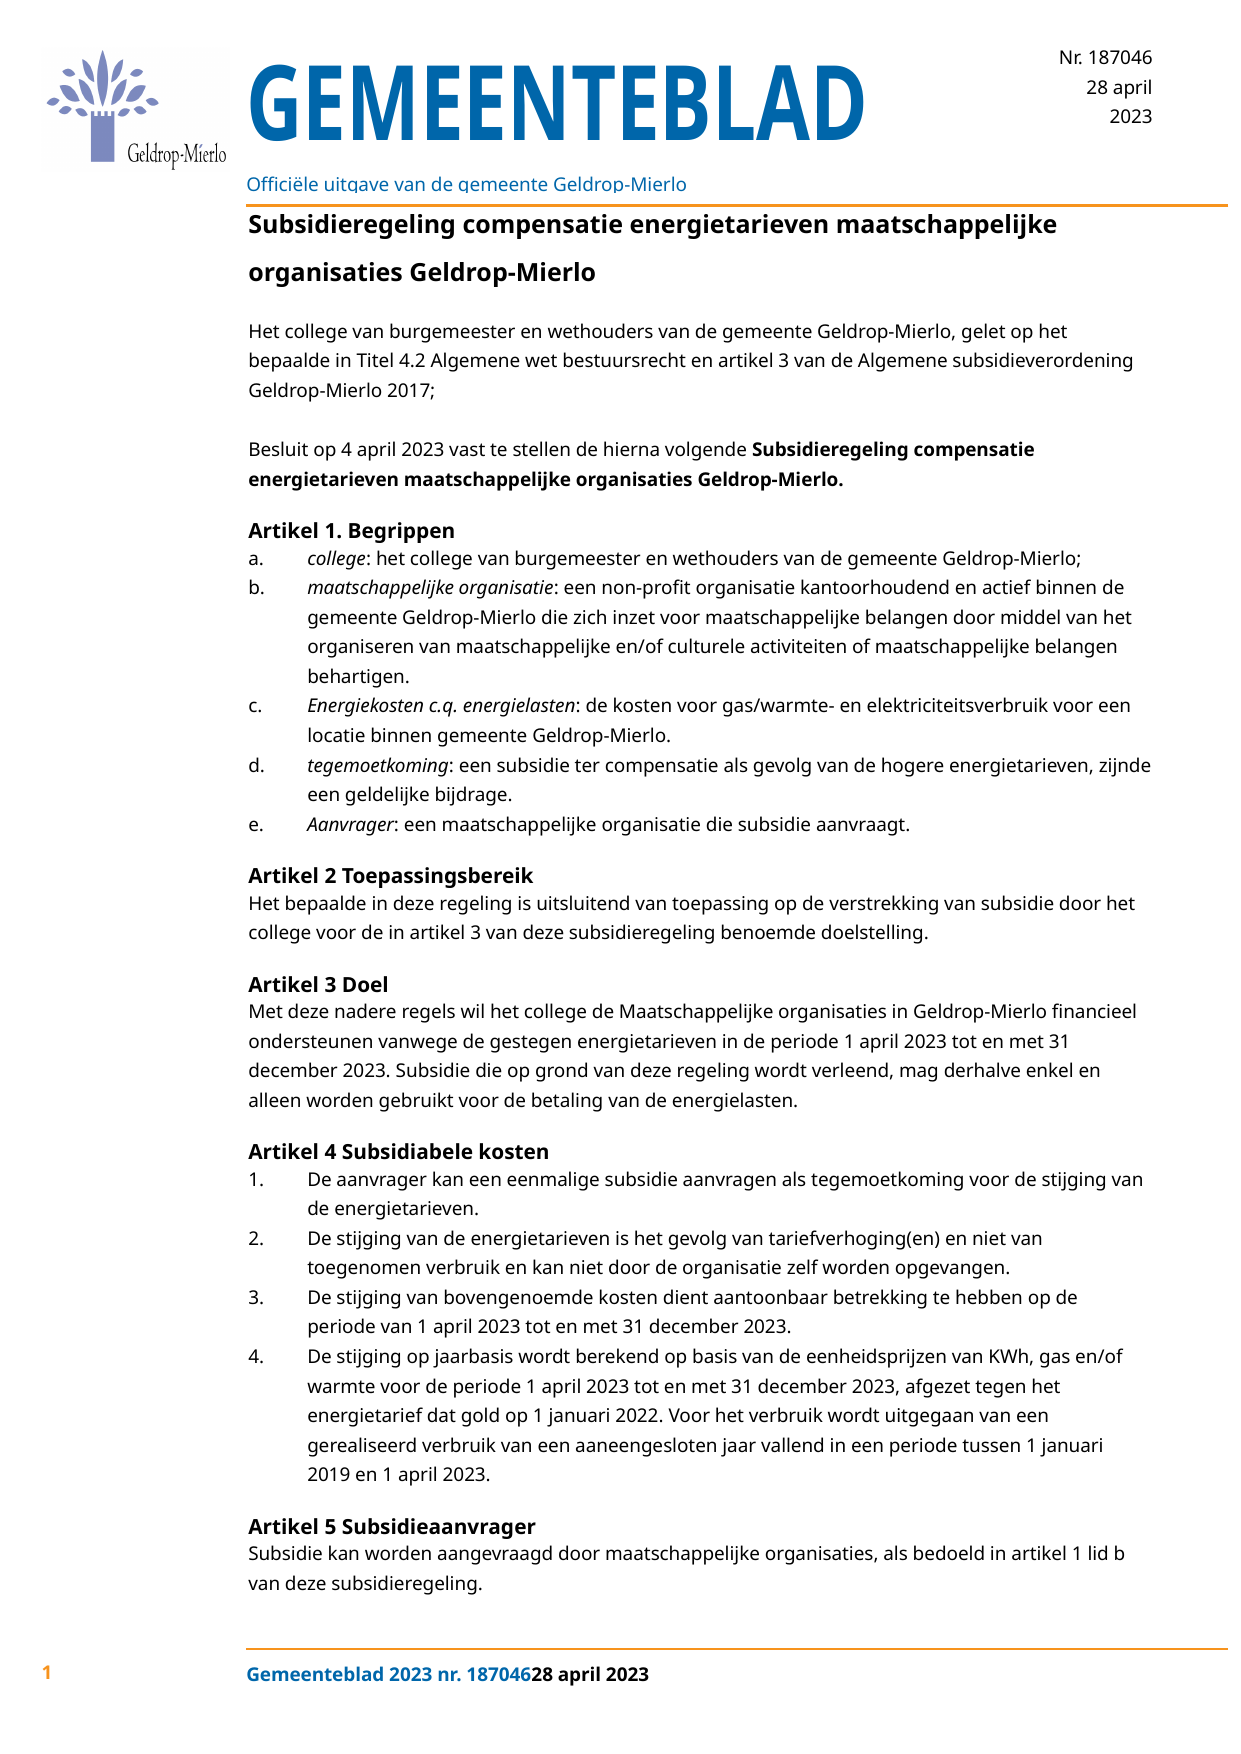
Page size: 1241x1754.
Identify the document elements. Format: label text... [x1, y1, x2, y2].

text Het college van burgemeester en wethouders van de gemeente Geldrop-Mierlo, gelet op het bepaalde in Titel 4.2 Algemene wet bestuursrecht en artikel 3 van de Algemene subsidieverordening Geldrop-Mierlo 2017; [248, 318, 1152, 403]
text Subsidieregeling compensatie energietarieven maatschappelijke organisaties Geldrop-Mierlo [248, 207, 1152, 288]
text Artikel 4 Subsidiabele kosten [248, 1137, 1152, 1166]
list Aanvrager: een maatschappelijke organisatie die subsidie aanvraagt. [248, 811, 1152, 837]
text Artikel 5 Subsidieaanvrager [248, 1512, 1152, 1541]
list De stijging op jaarbasis wordt berekend op basis van de eenheidsprijzen van KWh, gas en/of warmte voor de periode 1 april 2023 tot en met 31 december 2023, afgezet tegen het energietarief dat gold op 1 januari 2022. Voor het verbruik wordt uitgegaan van een gerealiseerd verbruik van een aaneengesloten jaar vallend in een periode tussen 1 januari 2019 en 1 april 2023. [248, 1343, 1152, 1487]
list Energiekosten c.q. energielasten: de kosten voor gas/warmte- en elektriciteitsverbruik voor een locatie binnen gemeente Geldrop-Mierlo. [248, 693, 1152, 748]
list De aanvrager kan een eenmalige subsidie aanvragen als tegemoetkoming voor de stijging van de energietarieven. [248, 1166, 1152, 1221]
list De stijging van de energietarieven is het gevolg van tariefverhoging(en) en niet van toegenomen verbruik en kan niet door de organisatie zelf worden opgevangen. [248, 1225, 1152, 1280]
text Het bepaalde in deze regeling is uitsluitend van toepassing op de verstrekking van subsidie door het college voor de in artikel 3 van deze subsidieregeling benoemde doelstelling. [248, 890, 1152, 945]
text Artikel 2 Toepassingsbereik [248, 861, 1152, 890]
text Artikel 3 Doel [248, 970, 1152, 998]
text Artikel 1. Begrippen [248, 516, 1152, 545]
list maatschappelijke organisatie: een non-profit organisatie kantoorhoudend en actief binnen de gemeente Geldrop-Mierlo die zich inzet voor maatschappelijke belangen door middel van het organiseren van maatschappelijke en/of culturele activiteiten of maatschappelijke belangen behartigen. [248, 574, 1152, 689]
list tegemoetkoming: een subsidie ter compensatie als gevolg van de hogere energietarieven, zijnde een geldelijke bijdrage. [248, 752, 1152, 807]
text Subsidie kan worden aangevraagd door maatschappelijke organisaties, als bedoeld in artikel 1 lid b van deze subsidieregeling. [248, 1541, 1152, 1596]
list college: het college van burgemeester en wethouders van de gemeente Geldrop-Mierlo; [248, 545, 1152, 570]
text Besluit op 4 april 2023 vast te stellen de hierna volgende Subsidieregeling compensatie energietarieven maatschappelijke organisaties Geldrop-Mierlo. [248, 436, 1152, 492]
text Met deze nadere regels wil het college de Maatschappelijke organisaties in Geldrop-Mierlo financieel ondersteunen vanwege de gestegen energietarieven in de periode 1 april 2023 tot en met 31 december 2023. Subsidie die op grond van deze regeling wordt verleend, mag derhalve enkel en alleen worden gebruikt voor de betaling van de energielasten. [248, 998, 1152, 1113]
picture [41, 47, 231, 172]
list De stijging van bovengenoemde kosten dient aantoonbaar betrekking te hebben op de periode van 1 april 2023 tot en met 31 december 2023. [248, 1284, 1152, 1339]
